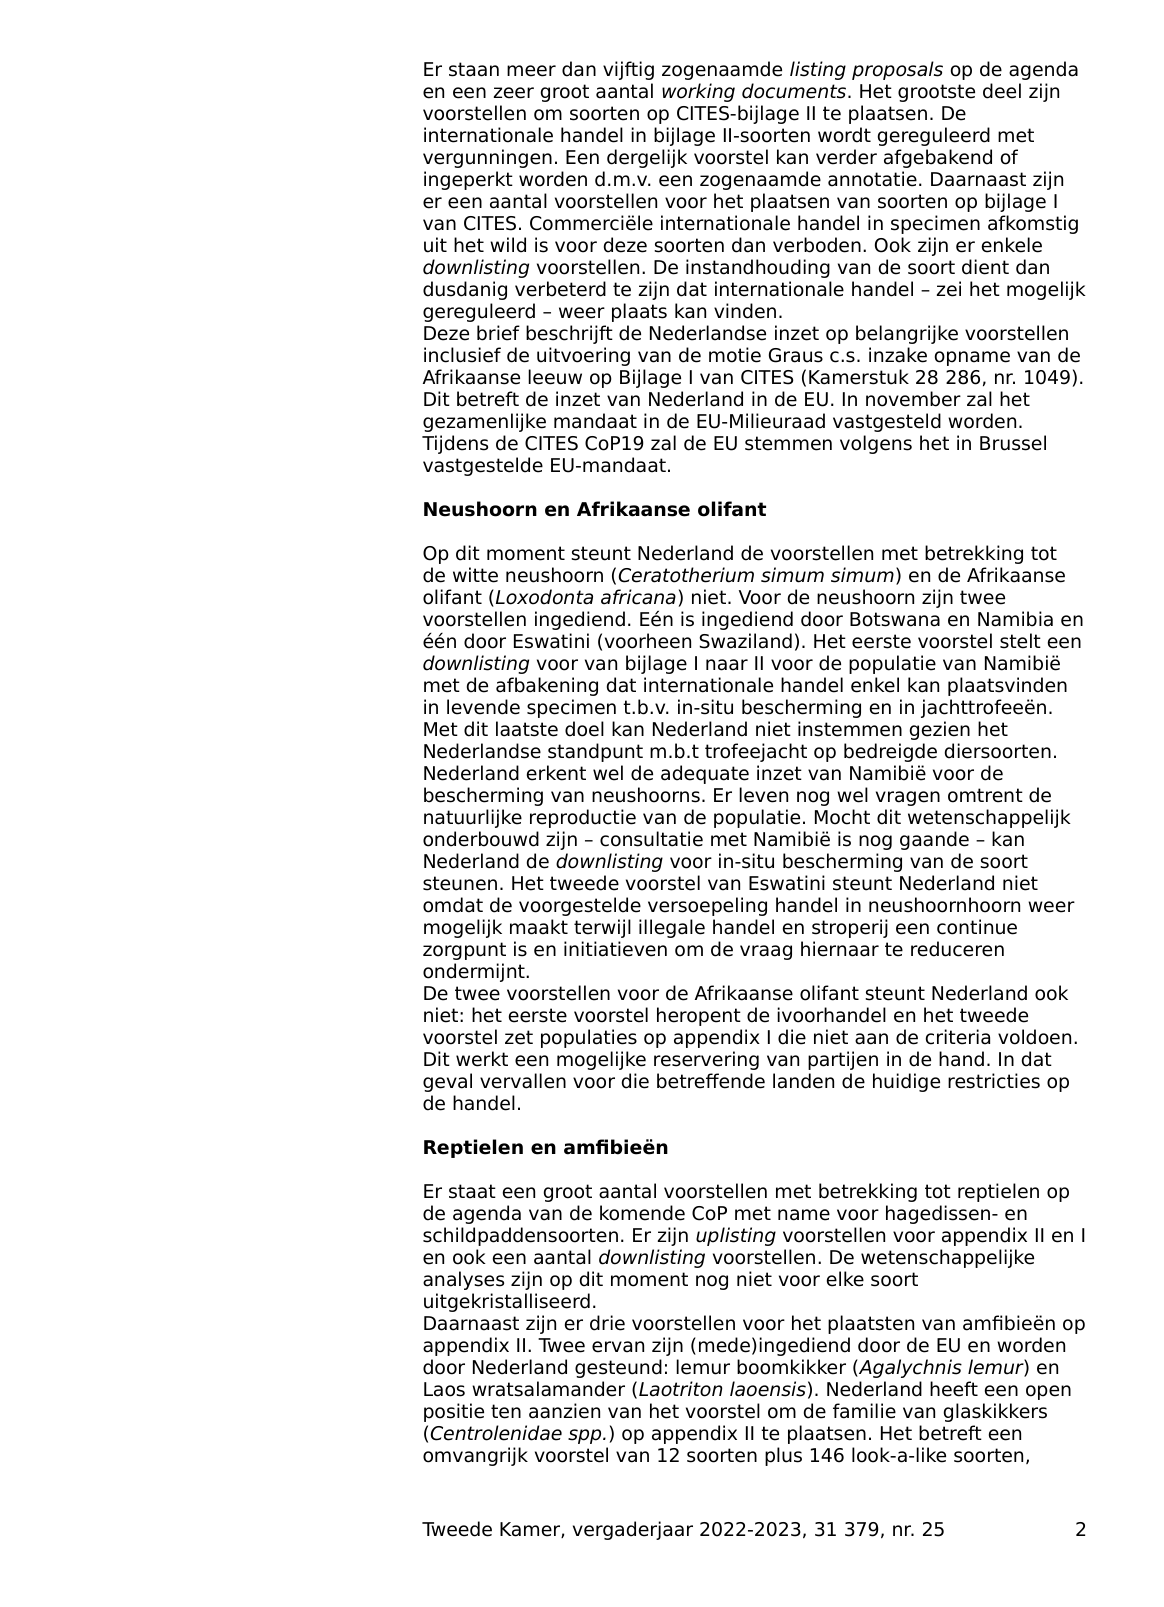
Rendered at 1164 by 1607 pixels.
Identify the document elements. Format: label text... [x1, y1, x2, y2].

text Daarnaast zijn er drie voorstellen voor het plaatsten van amfibieën op appendix II. Twee ervan zijn (mede)ingediend door de EU en worden door Nederland gesteund: lemur boomkikker (Agalychnis lemur) en Laos wratsalamander (Laotriton laoensis). Nederland heeft een open positie ten aanzien van het voorstel om de familie van glaskikkers (Centrolenidae spp.) op appendix II te plaatsen. Het betreft een omvangrijk voorstel van 12 soorten plus 146 look-a-like soorten, [422, 1313, 1087, 1467]
text Deze brief beschrijft de Nederlandse inzet op belangrijke voorstellen inclusief de uitvoering van de motie Graus c.s. inzake opname van de Afrikaanse leeuw op Bijlage I van CITES (Kamerstuk 28 286, nr. 1049). Dit betreft de inzet van Nederland in de EU. In november zal het gezamenlijke mandaat in de EU-Milieuraad vastgesteld worden. Tijdens de CITES CoP19 zal de EU stemmen volgens het in Brussel vastgestelde EU-mandaat. [422, 323, 1087, 477]
text Er staan meer dan vijftig zogenaamde listing proposals op de agenda en een zeer groot aantal working documents. Het grootste deel zijn voorstellen om soorten op CITES-bijlage II te plaatsen. De internationale handel in bijlage II-soorten wordt gereguleerd met vergunningen. Een dergelijk voorstel kan verder afgebakend of ingeperkt worden d.m.v. een zogenaamde annotatie. Daarnaast zijn er een aantal voorstellen voor het plaatsen van soorten op bijlage I van CITES. Commerciële internationale handel in specimen afkomstig uit het wild is voor deze soorten dan verboden. Ook zijn er enkele downlisting voorstellen. De instandhouding van de soort dient dan dusdanig verbeterd te zijn dat internationale handel – zei het mogelijk gereguleerd – weer plaats kan vinden. [422, 59, 1087, 323]
text Er staat een groot aantal voorstellen met betrekking tot reptielen op de agenda van de komende CoP met name voor hagedissen- en schildpaddensoorten. Er zijn uplisting voorstellen voor appendix II en I en ook een aantal downlisting voorstellen. De wetenschappelijke analyses zijn op dit moment nog niet voor elke soort uitgekristalliseerd. [422, 1181, 1087, 1313]
subtitle Neushoorn en Afrikaanse olifant [422, 499, 1087, 521]
subtitle Reptielen en amfibieën [422, 1137, 1087, 1159]
text Op dit moment steunt Nederland de voorstellen met betrekking tot de witte neushoorn (Ceratotherium simum simum) en de Afrikaanse olifant (Loxodonta africana) niet. Voor de neushoorn zijn twee voorstellen ingediend. Eén is ingediend door Botswana en Namibia en één door Eswatini (voorheen Swaziland). Het eerste voorstel stelt een downlisting voor van bijlage I naar II voor de populatie van Namibië met de afbakening dat internationale handel enkel kan plaatsvinden in levende specimen t.b.v. in-situ bescherming en in jachttrofeeën. Met dit laatste doel kan Nederland niet instemmen gezien het Nederlandse standpunt m.b.t trofeejacht op bedreigde diersoorten. Nederland erkent wel de adequate inzet van Namibië voor de bescherming van neushoorns. Er leven nog wel vragen omtrent de natuurlijke reproductie van de populatie. Mocht dit wetenschappelijk onderbouwd zijn – consultatie met Namibië is nog gaande – kan Nederland de downlisting voor in-situ bescherming van de soort steunen. Het tweede voorstel van Eswatini steunt Nederland niet omdat de voorgestelde versoepeling handel in neushoornhoorn weer mogelijk maakt terwijl illegale handel en stroperij een continue zorgpunt is en initiatieven om de vraag hiernaar te reduceren ondermijnt. [422, 543, 1087, 983]
text De twee voorstellen voor de Afrikaanse olifant steunt Nederland ook niet: het eerste voorstel heropent de ivoorhandel en het tweede voorstel zet populaties op appendix I die niet aan de criteria voldoen. Dit werkt een mogelijke reservering van partijen in de hand. In dat geval vervallen voor die betreffende landen de huidige restricties op de handel. [422, 983, 1087, 1114]
